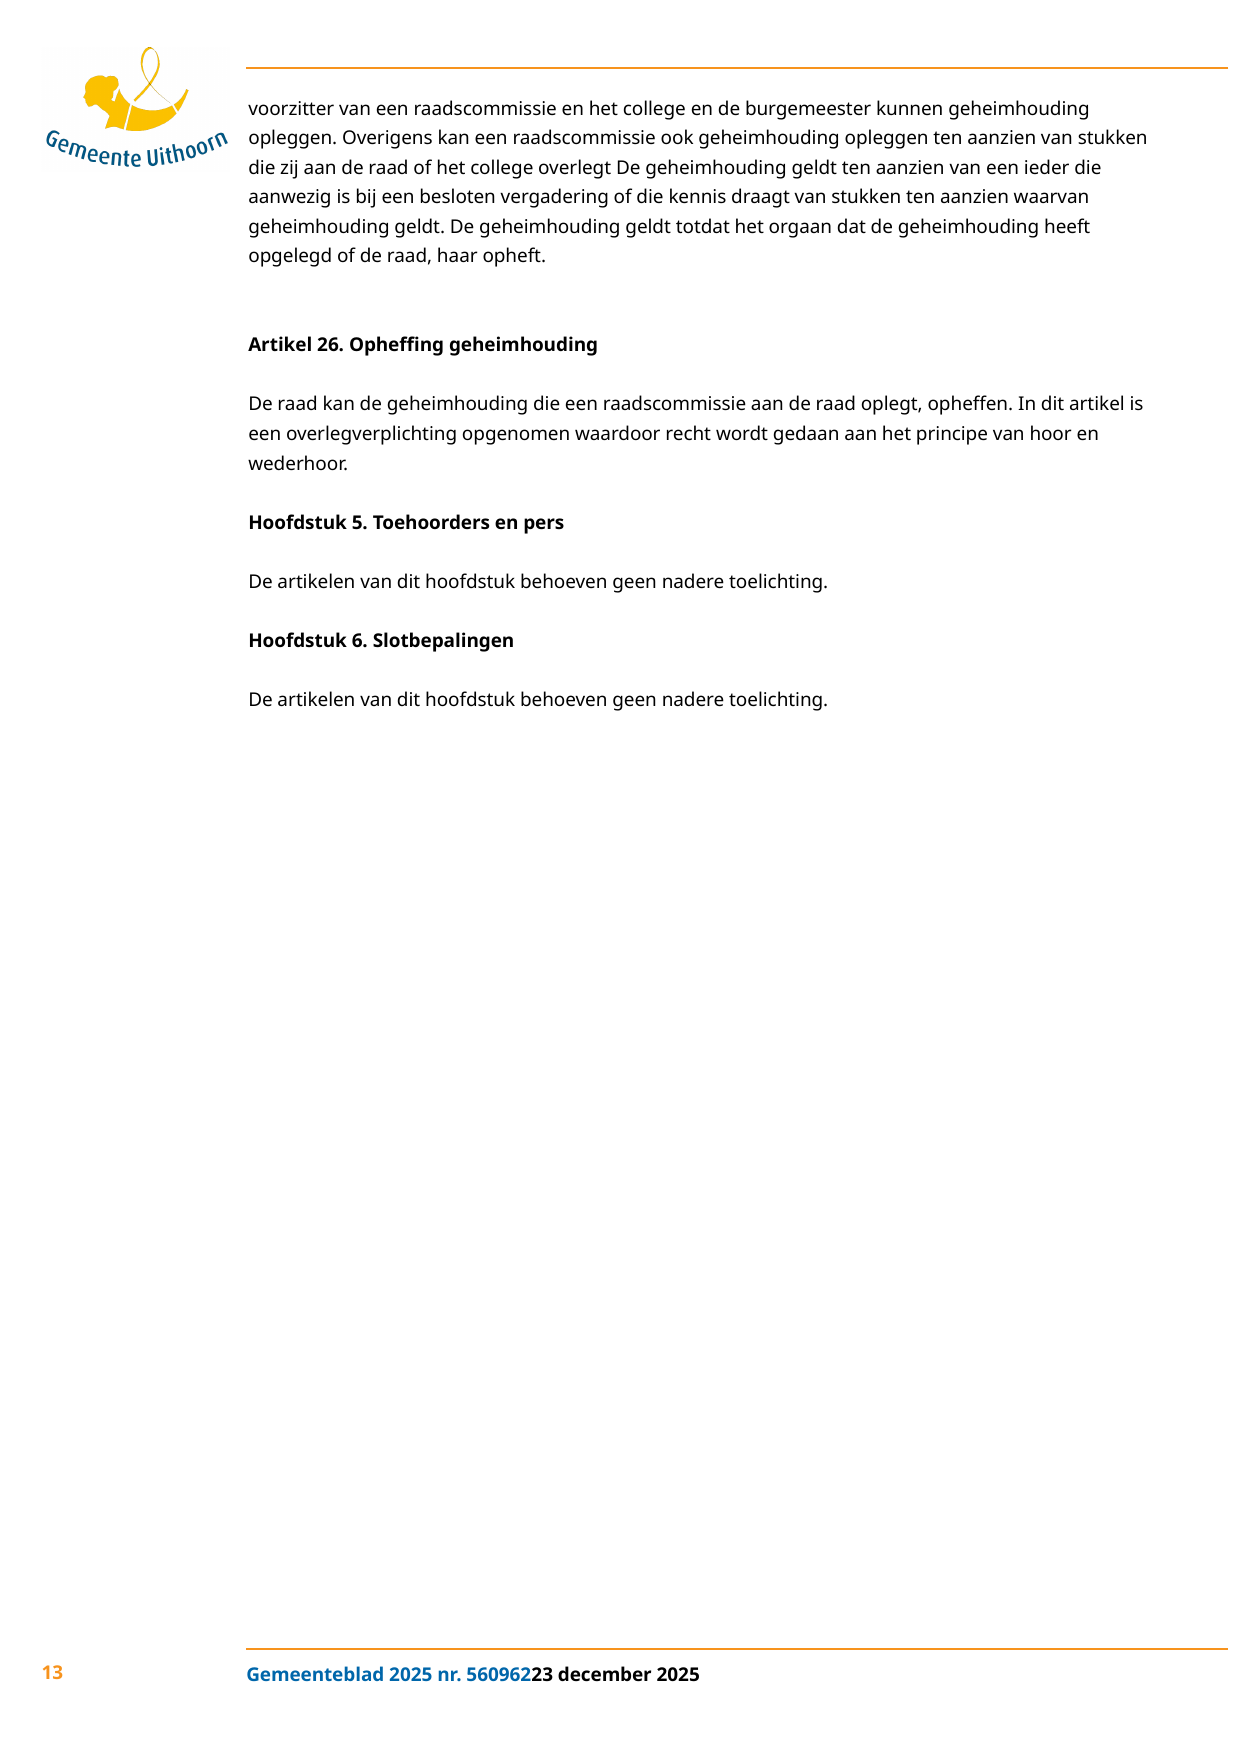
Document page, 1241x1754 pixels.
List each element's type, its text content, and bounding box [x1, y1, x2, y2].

text Hoofdstuk 6. Slotbepalingen [248, 627, 1152, 653]
text De raad kan de geheimhouding die een raadscommissie aan de raad oplegt, opheffen. In dit artikel is een overlegverplichting opgenomen waardoor recht wordt gedaan aan het principe van hoor en wederhoor. [248, 391, 1152, 476]
text voorzitter van een raadscommissie en het college en de burgemeester kunnen geheimhouding opleggen. Overigens kan een raadscommissie ook geheimhouding opleggen ten aanzien van stukken die zij aan de raad of het college overlegt De geheimhouding geldt ten aanzien van een ieder die aanwezig is bij een besloten vergadering of die kennis draagt van stukken ten aanzien waarvan geheimhouding geldt. De geheimhouding geldt totdat het orgaan dat de geheimhouding heeft opgelegd of de raad, haar opheft. [248, 95, 1152, 268]
text De artikelen van dit hoofdstuk behoeven geen nadere toelichting. [248, 568, 1152, 594]
text Artikel 26. Opheffing geheimhouding [248, 331, 1152, 357]
text De artikelen van dit hoofdstuk behoeven geen nadere toelichting. [248, 686, 1152, 712]
picture [41, 47, 231, 172]
text Hoofdstuk 5. Toehoorders en pers [248, 509, 1152, 535]
